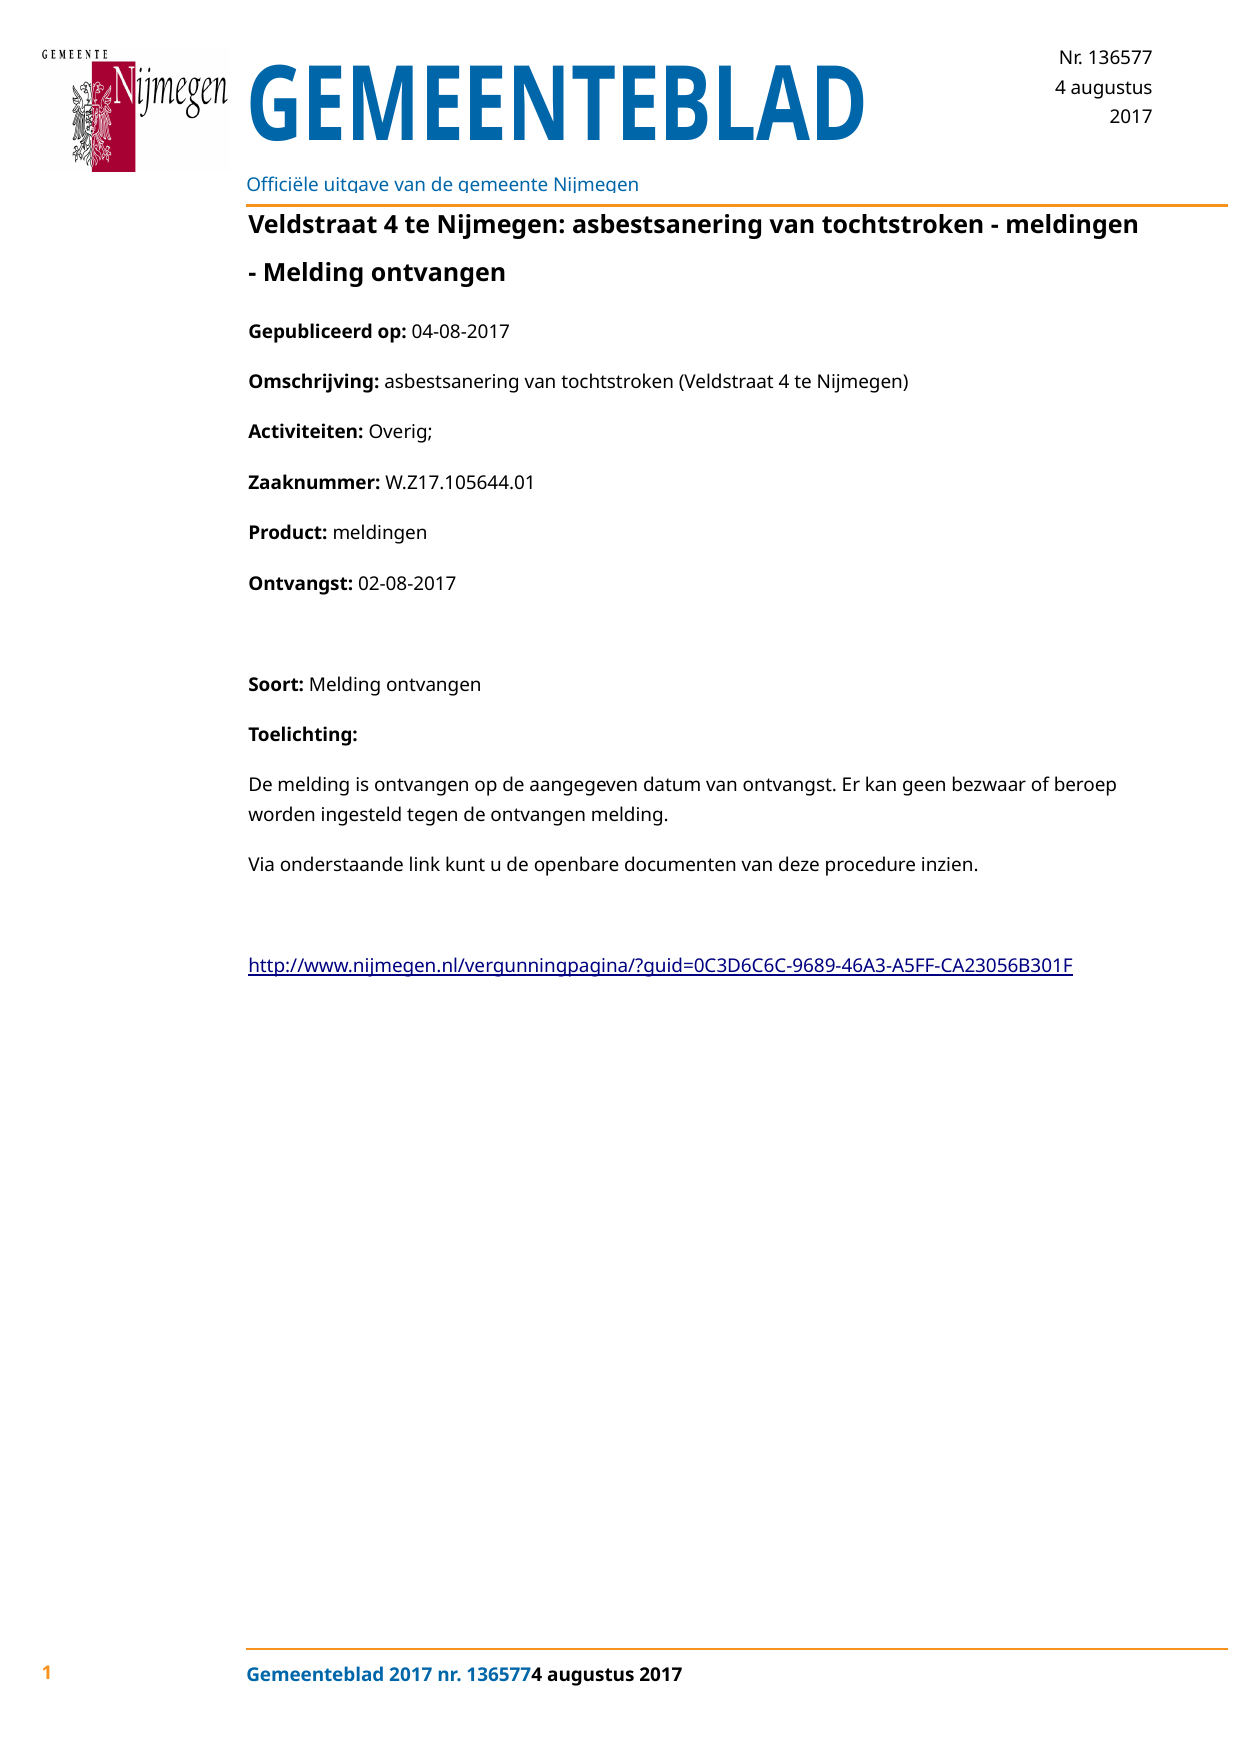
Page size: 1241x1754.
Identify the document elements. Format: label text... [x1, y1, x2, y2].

text Via onderstaande link kunt u de openbare documenten van deze procedure inzien. [248, 852, 1152, 877]
text Zaaknummer: W.Z17.105644.01 [248, 469, 1152, 495]
text Soort: Melding ontvangen [248, 671, 1152, 697]
picture [41, 47, 231, 172]
text Product: meldingen [248, 519, 1152, 545]
text Ontvangst: 02-08-2017 [248, 570, 1152, 596]
text Toelichting: [248, 721, 1152, 747]
text De melding is ontvangen op de aangegeven datum van ontvangst. Er kan geen bezwaar of beroep worden ingesteld tegen de ontvangen melding. [248, 772, 1152, 827]
text http://www.nijmegen.nl/vergunningpagina/?guid=0C3D6C6C-9689-46A3-A5FF-CA23056B301F [248, 952, 1152, 978]
text Veldstraat 4 te Nijmegen: asbestsanering van tochtstroken - meldingen - Melding ontvangen [248, 207, 1152, 288]
text Gepubliceerd op: 04-08-2017 [248, 318, 1152, 344]
text Omschrijving: asbestsanering van tochtstroken (Veldstraat 4 te Nijmegen) [248, 368, 1152, 394]
text Activiteiten: Overig; [248, 419, 1152, 444]
